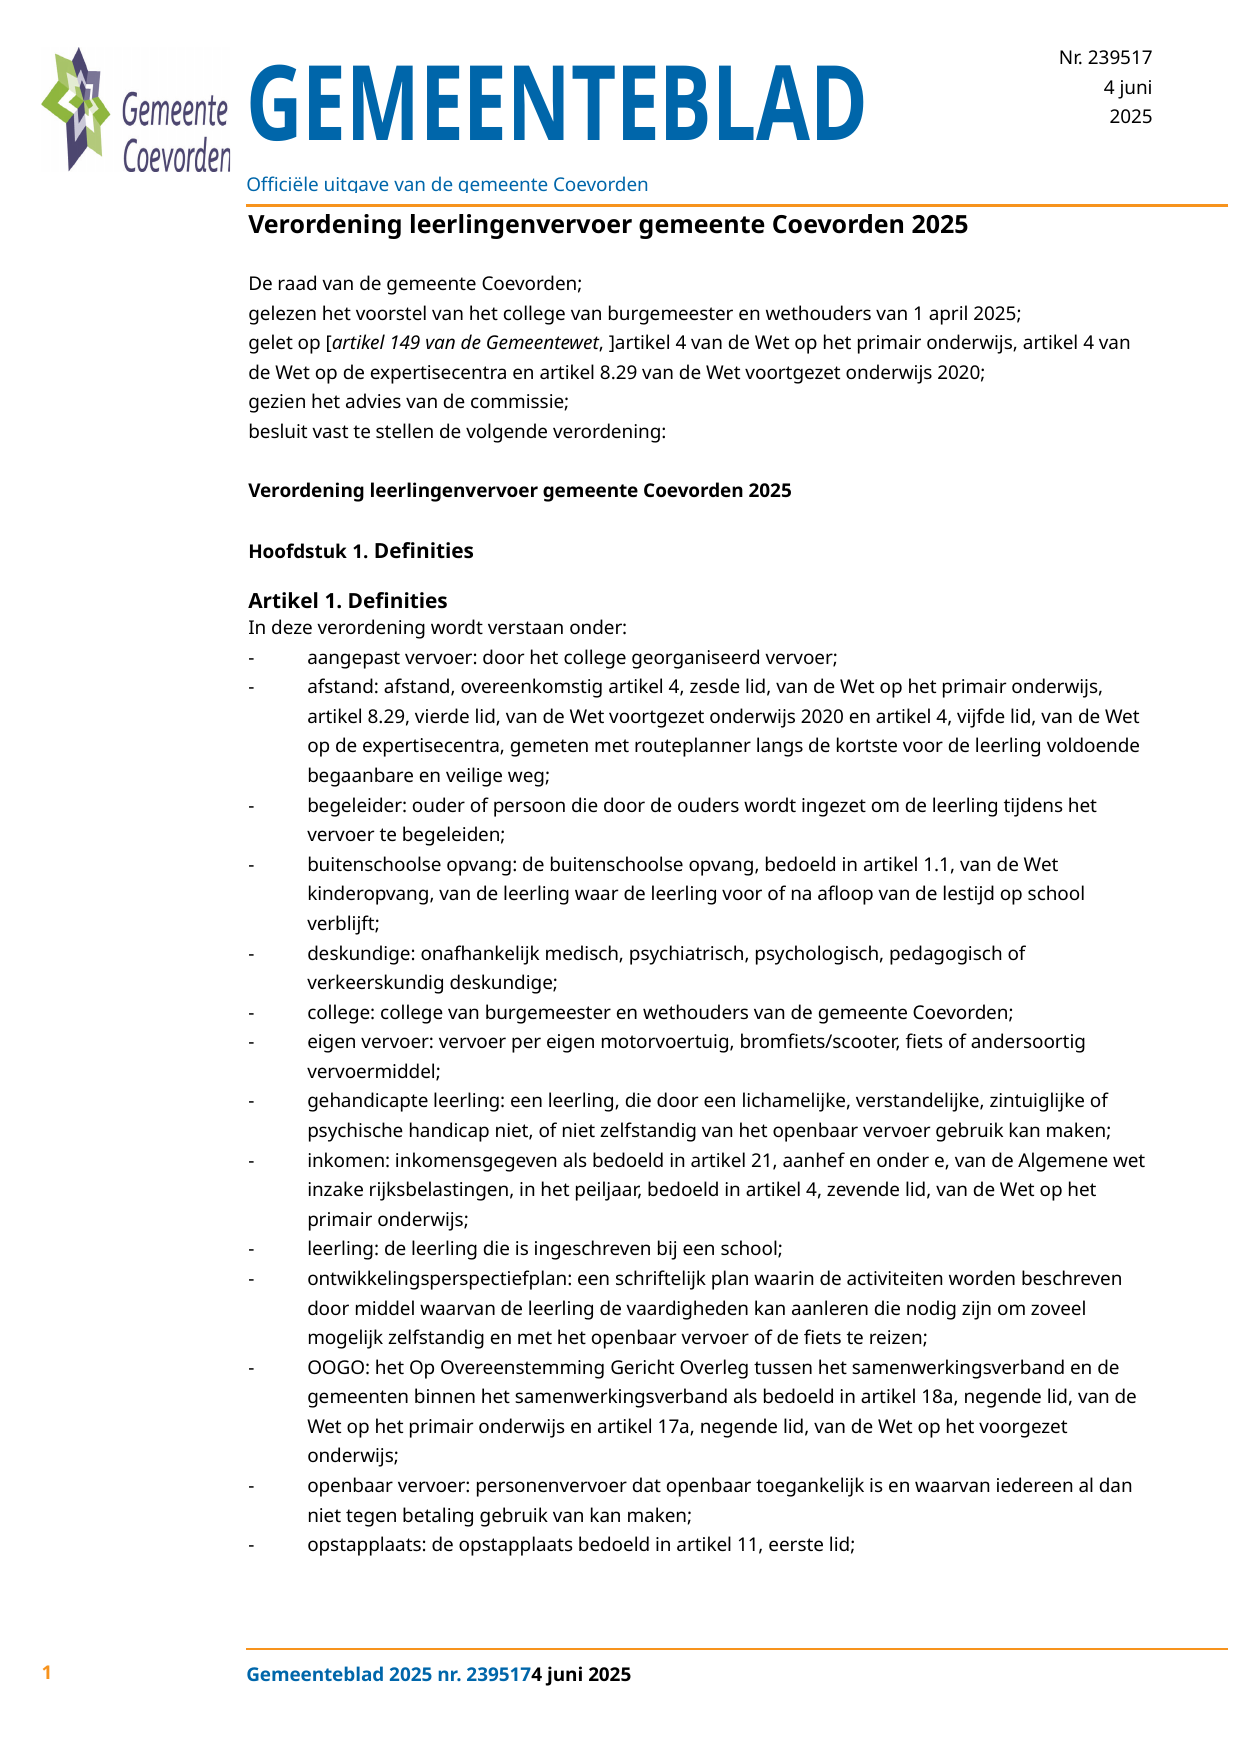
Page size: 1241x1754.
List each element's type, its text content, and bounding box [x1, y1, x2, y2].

text Verordening leerlingenvervoer gemeente Coevorden 2025 [248, 477, 1152, 503]
text Verordening leerlingenvervoer gemeente Coevorden 2025 [248, 207, 1152, 241]
list ontwikkelingsperspectiefplan: een schriftelijk plan waarin de activiteiten worden beschreven door middel waarvan de leerling de vaardigheden kan aanleren die nodig zijn om zoveel mogelijk zelfstandig en met het openbaar vervoer of de fiets te reizen; [248, 1265, 1152, 1350]
text gelet op [artikel 149 van de Gemeentewet, ]artikel 4 van de Wet op het primair onderwijs, artikel 4 van de Wet op de expertisecentra en artikel 8.29 van de Wet voortgezet onderwijs 2020; [248, 329, 1152, 385]
text In deze verordening wordt verstaan onder: [248, 614, 1152, 640]
text Hoofdstuk 1. Definities [248, 537, 1152, 565]
picture [41, 47, 231, 172]
list inkomen: inkomensgegeven als bedoeld in artikel 21, aanhef en onder e, van de Algemene wet inzake rijksbelastingen, in het peiljaar, bedoeld in artikel 4, zevende lid, van de Wet op het primair onderwijs; [248, 1147, 1152, 1232]
list afstand: afstand, overeenkomstig artikel 4, zesde lid, van de Wet op het primair onderwijs, artikel 8.29, vierde lid, van de Wet voortgezet onderwijs 2020 en artikel 4, vijfde lid, van de Wet op de expertisecentra, gemeten met routeplanner langs de kortste voor de leerling voldoende begaanbare en veilige weg; [248, 673, 1152, 788]
list aangepast vervoer: door het college georganiseerd vervoer; [248, 644, 1152, 669]
list leerling: de leerling die is ingeschreven bij een school; [248, 1236, 1152, 1261]
list openbaar vervoer: personenvervoer dat openbaar toegankelijk is en waarvan iedereen al dan niet tegen betaling gebruik van kan maken; [248, 1472, 1152, 1527]
text De raad van de gemeente Coevorden; [248, 270, 1152, 296]
list begeleider: ouder of persoon die door de ouders wordt ingezet om de leerling tijdens het vervoer te begeleiden; [248, 792, 1152, 847]
list buitenschoolse opvang: de buitenschoolse opvang, bedoeld in artikel 1.1, van de Wet kinderopvang, van de leerling waar de leerling voor of na afloop van de lestijd op school verblijft; [248, 851, 1152, 936]
text gezien het advies van de commissie; [248, 389, 1152, 414]
list college: college van burgemeester en wethouders van de gemeente Coevorden; [248, 999, 1152, 1024]
text besluit vast te stellen de volgende verordening: [248, 418, 1152, 444]
list OOGO: het Op Overeenstemming Gericht Overleg tussen het samenwerkingsverband en de gemeenten binnen het samenwerkingsverband als bedoeld in artikel 18a, negende lid, van de Wet op het primair onderwijs en artikel 17a, negende lid, van de Wet op het voorgezet onderwijs; [248, 1354, 1152, 1468]
text Artikel 1. Definities [248, 586, 1152, 614]
list eigen vervoer: vervoer per eigen motorvoertuig, bromfiets/scooter, fiets of andersoortig vervoermiddel; [248, 1028, 1152, 1084]
text gelezen het voorstel van het college van burgemeester en wethouders van 1 april 2025; [248, 300, 1152, 326]
list gehandicapte leerling: een leerling, die door een lichamelijke, verstandelijke, zintuiglijke of psychische handicap niet, of niet zelfstandig van het openbaar vervoer gebruik kan maken; [248, 1088, 1152, 1143]
list deskundige: onafhankelijk medisch, psychiatrisch, psychologisch, pedagogisch of verkeerskundig deskundige; [248, 940, 1152, 995]
list opstapplaats: de opstapplaats bedoeld in artikel 11, eerste lid; [248, 1531, 1152, 1557]
